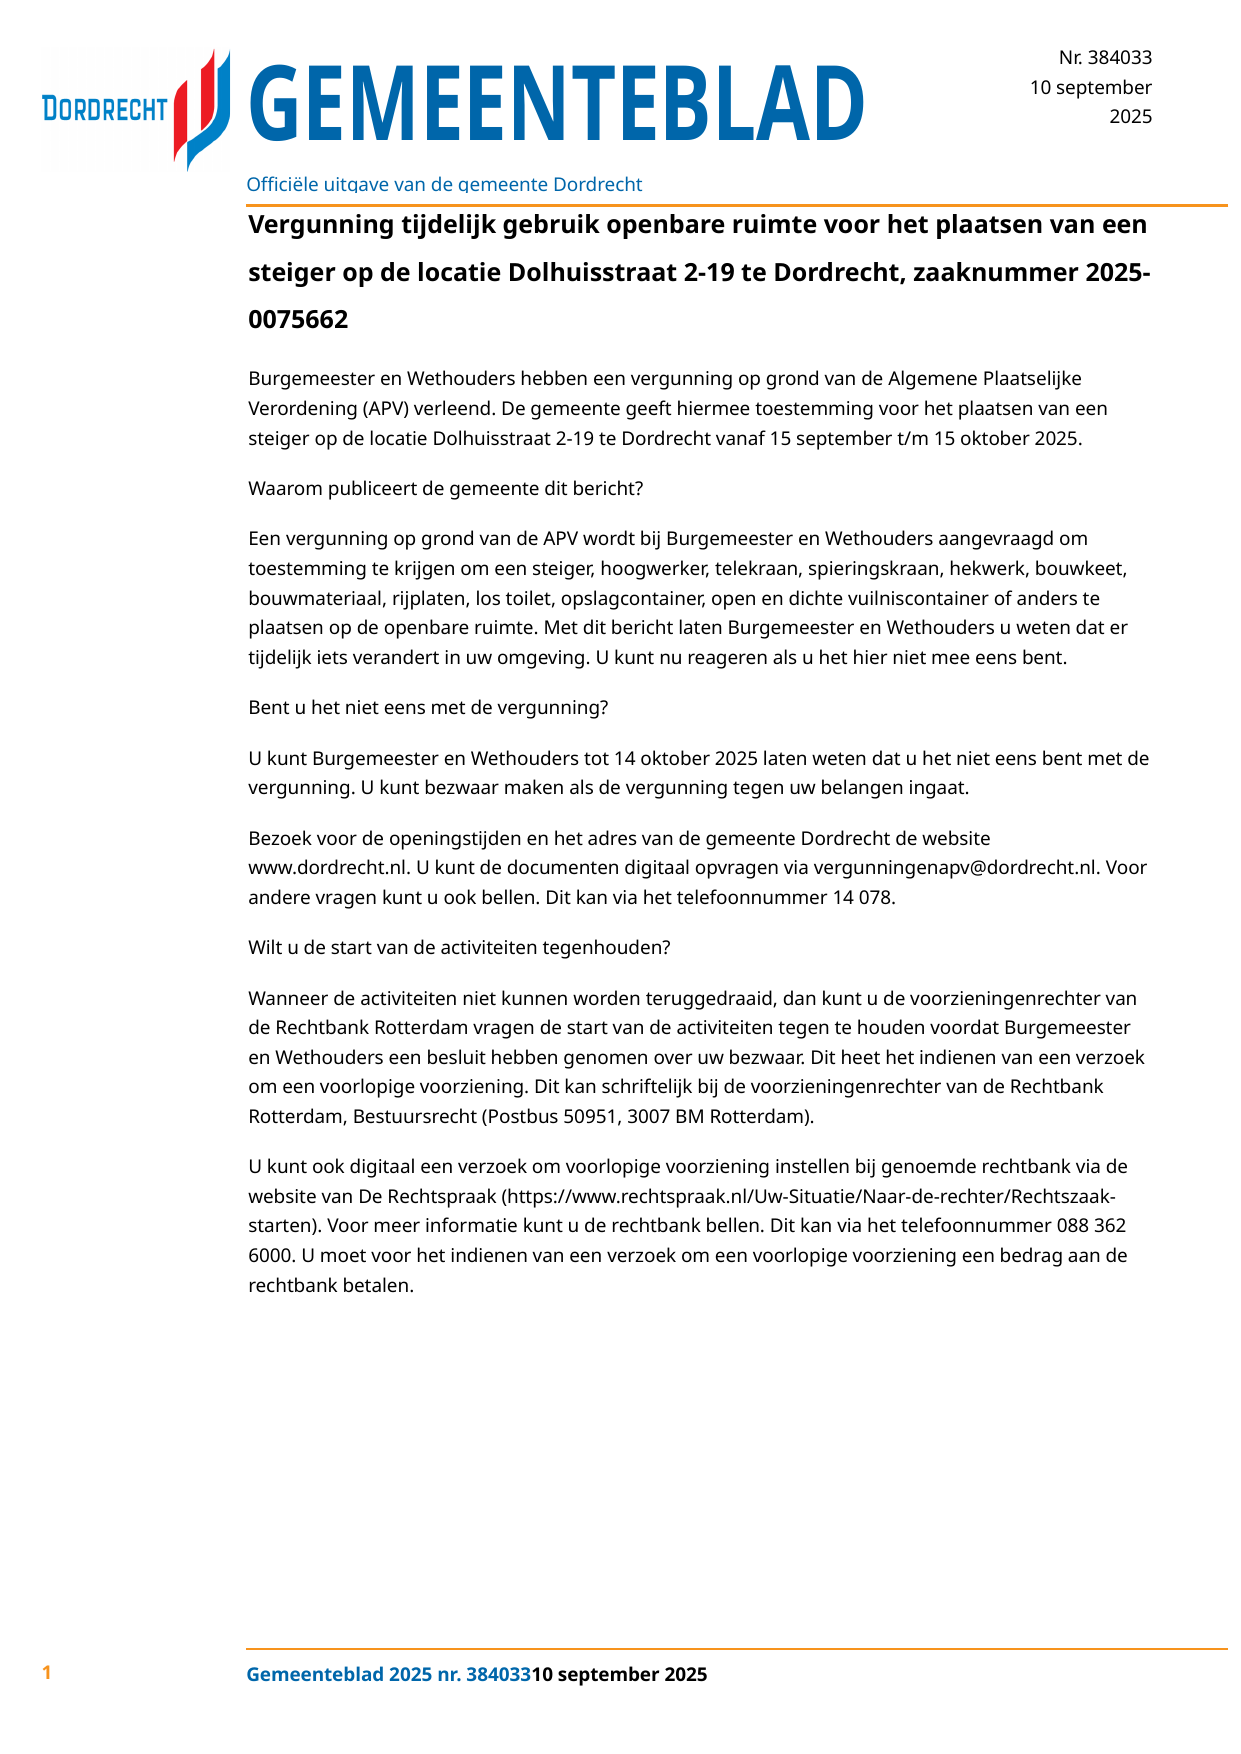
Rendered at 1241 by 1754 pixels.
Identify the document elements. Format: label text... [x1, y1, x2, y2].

text Bezoek voor de openingstijden en het adres van de gemeente Dordrecht de website www.dordrecht.nl. U kunt de documenten digitaal opvragen via vergunningenapv@dordrecht.nl. Voor andere vragen kunt u ook bellen. Dit kan via het telefoonnummer 14 078. [248, 825, 1152, 909]
text Burgemeester en Wethouders hebben een vergunning op grond van de Algemene Plaatselijke Verordening (APV) verleend. De gemeente geeft hiermee toestemming voor het plaatsen van een steiger op de locatie Dolhuisstraat 2-19 te Dordrecht vanaf 15 september t/m 15 oktober 2025. [248, 366, 1152, 450]
text Wanneer de activiteiten niet kunnen worden teruggedraaid, dan kunt u de voorzieningenrechter van de Rechtbank Rotterdam vragen de start van de activiteiten tegen te houden voordat Burgemeester en Wethouders een besluit hebben genomen over uw bezwaar. Dit heet het indienen van een verzoek om een voorlopige voorziening. Dit kan schriftelijk bij de voorzieningenrechter van de Rechtbank Rotterdam, Bestuursrecht (Postbus 50951, 3007 BM Rotterdam). [248, 985, 1152, 1129]
text U kunt Burgemeester en Wethouders tot 14 oktober 2025 laten weten dat u het niet eens bent met de vergunning. U kunt bezwaar maken als de vergunning tegen uw belangen ingaat. [248, 745, 1152, 800]
text Wilt u de start van de activiteiten tegenhouden? [248, 934, 1152, 960]
text Vergunning tijdelijk gebruik openbare ruimte voor het plaatsen van een steiger op de locatie Dolhuisstraat 2-19 te Dordrecht, zaaknummer 2025-0075662 [248, 207, 1152, 336]
picture [41, 47, 231, 172]
text Waarom publiceert de gemeente dit bericht? [248, 475, 1152, 501]
text Een vergunning op grond van de APV wordt bij Burgemeester en Wethouders aangevraagd om toestemming te krijgen om een steiger, hoogwerker, telekraan, spieringskraan, hekwerk, bouwkeet, bouwmateriaal, rijplaten, los toilet, opslagcontainer, open en dichte vuilniscontainer of anders te plaatsen op de openbare ruimte. Met dit bericht laten Burgemeester en Wethouders u weten dat er tijdelijk iets verandert in uw omgeving. U kunt nu reageren als u het hier niet mee eens bent. [248, 526, 1152, 669]
text Bent u het niet eens met de vergunning? [248, 694, 1152, 720]
text U kunt ook digitaal een verzoek om voorlopige voorziening instellen bij genoemde rechtbank via de website van De Rechtspraak (https://www.rechtspraak.nl/Uw-Situatie/Naar-de-rechter/Rechtszaak-starten). Voor meer informatie kunt u de rechtbank bellen. Dit kan via het telefoonnummer 088 362 6000. U moet voor het indienen van een verzoek om een voorlopige voorziening een bedrag aan de rechtbank betalen. [248, 1153, 1152, 1297]
